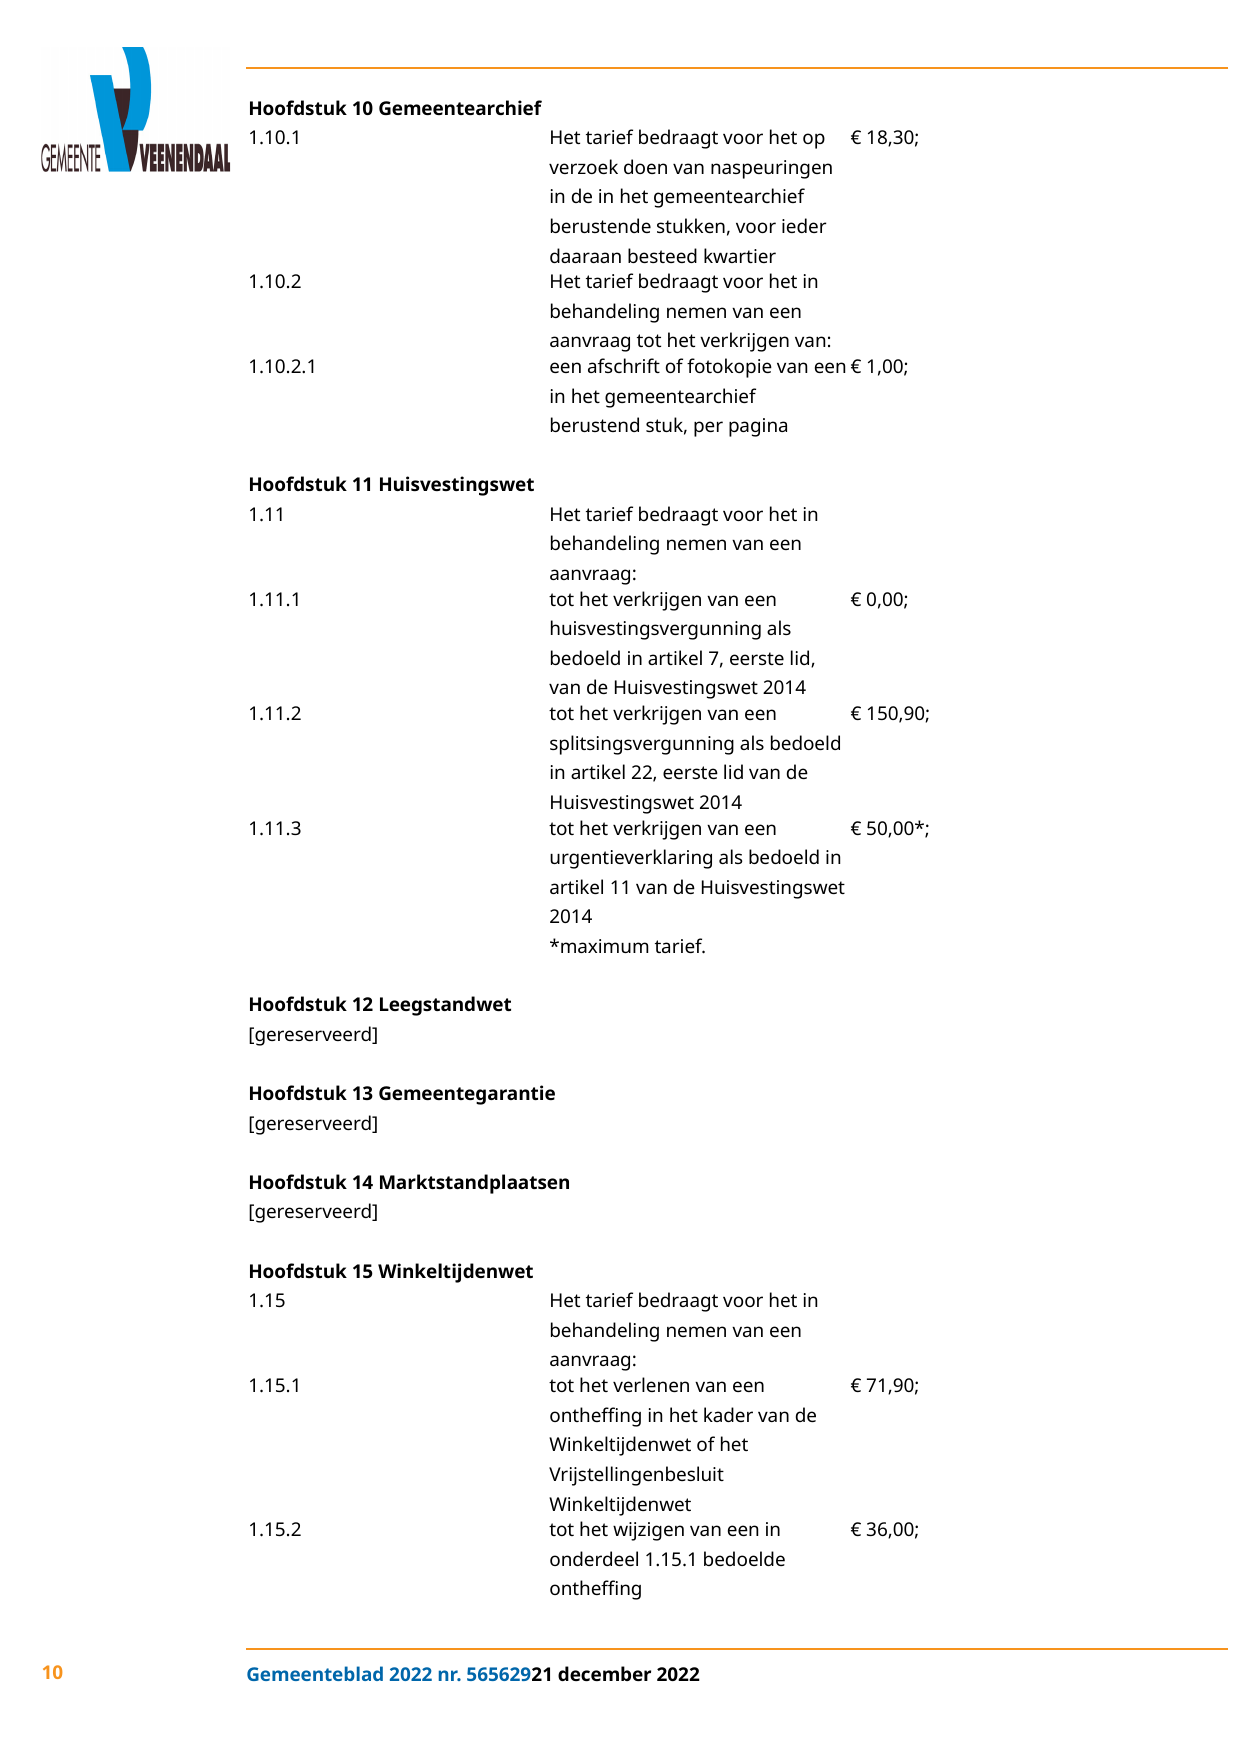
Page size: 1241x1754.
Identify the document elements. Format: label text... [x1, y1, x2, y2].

table_header Het tarief bedraagt voor het in behandeling nemen van een aanvraag: [549, 501, 850, 586]
table_cell tot het wijzigen van een in onderdeel 1.15.1 bedoelde ontheffing [549, 1516, 850, 1601]
text [gereserveerd] [248, 1199, 1152, 1224]
table_cell 1.15.2 [248, 1516, 549, 1601]
table_header [850, 501, 1152, 586]
text Hoofdstuk 14 Marktstandplaatsen [248, 1169, 1152, 1195]
text Hoofdstuk 12 Leegstandwet [248, 992, 1152, 1017]
table_header [850, 1288, 1152, 1372]
table_cell 1.11.1 [248, 586, 549, 700]
text Hoofdstuk 10 Gemeentearchief [248, 95, 1152, 121]
table_cell € 50,00*; [850, 815, 1152, 959]
table_cell € 1,00; [850, 354, 1152, 438]
text Hoofdstuk 13 Gemeentegarantie [248, 1080, 1152, 1106]
text Hoofdstuk 11 Huisvestingswet [248, 471, 1152, 497]
table_cell 1.10.2.1 [248, 354, 549, 438]
table_cell 1.11.2 [248, 700, 549, 815]
table_cell tot het verlenen van een ontheffing in het kader van de Winkeltijdenwet of het Vrijstellingenbesluit Winkeltijdenwet [549, 1373, 850, 1516]
table_cell een afschrift of fotokopie van een in het gemeentearchief berustend stuk, per pagina [549, 354, 850, 438]
table_cell € 71,90; [850, 1373, 1152, 1516]
text Hoofdstuk 15 Winkeltijdenwet [248, 1258, 1152, 1283]
table_header Het tarief bedraagt voor het in behandeling nemen van een aanvraag: [549, 1288, 850, 1372]
table_cell tot het verkrijgen van een splitsingsvergunning als bedoeld in artikel 22, eerste lid van de Huisvestingswet 2014 [549, 700, 850, 815]
table_cell 1.15.1 [248, 1373, 549, 1516]
text [gereserveerd] [248, 1110, 1152, 1136]
table_cell [850, 269, 1152, 353]
table_cell tot het verkrijgen van een huisvestingsvergunning als bedoeld in artikel 7, eerste lid, van de Huisvestingswet 2014 [549, 586, 850, 700]
picture [123, 47, 231, 172]
table_cell tot het verkrijgen van een urgentieverklaring als bedoeld in artikel 11 van de Huisvestingswet 2014 *maximum tarief. [549, 815, 850, 959]
table_cell 1.10.2 [248, 269, 549, 353]
table_header 1.10.1 [248, 125, 549, 268]
table_header € 18,30; [850, 125, 1152, 268]
table_cell 1.11.3 [248, 815, 549, 959]
table_cell € 36,00; [850, 1516, 1152, 1601]
table_header Het tarief bedraagt voor het op verzoek doen van naspeuringen in de in het gemeentearchief berustende stukken, voor ieder daaraan besteed kwartier [549, 125, 850, 268]
table_cell Het tarief bedraagt voor het in behandeling nemen van een aanvraag tot het verkrijgen van: [549, 269, 850, 353]
picture [41, 47, 130, 172]
table_cell € 150,90; [850, 700, 1152, 815]
table_header 1.11 [248, 501, 549, 586]
table_cell € 0,00; [850, 586, 1152, 700]
text [gereserveerd] [248, 1021, 1152, 1047]
table_header 1.15 [248, 1288, 549, 1372]
